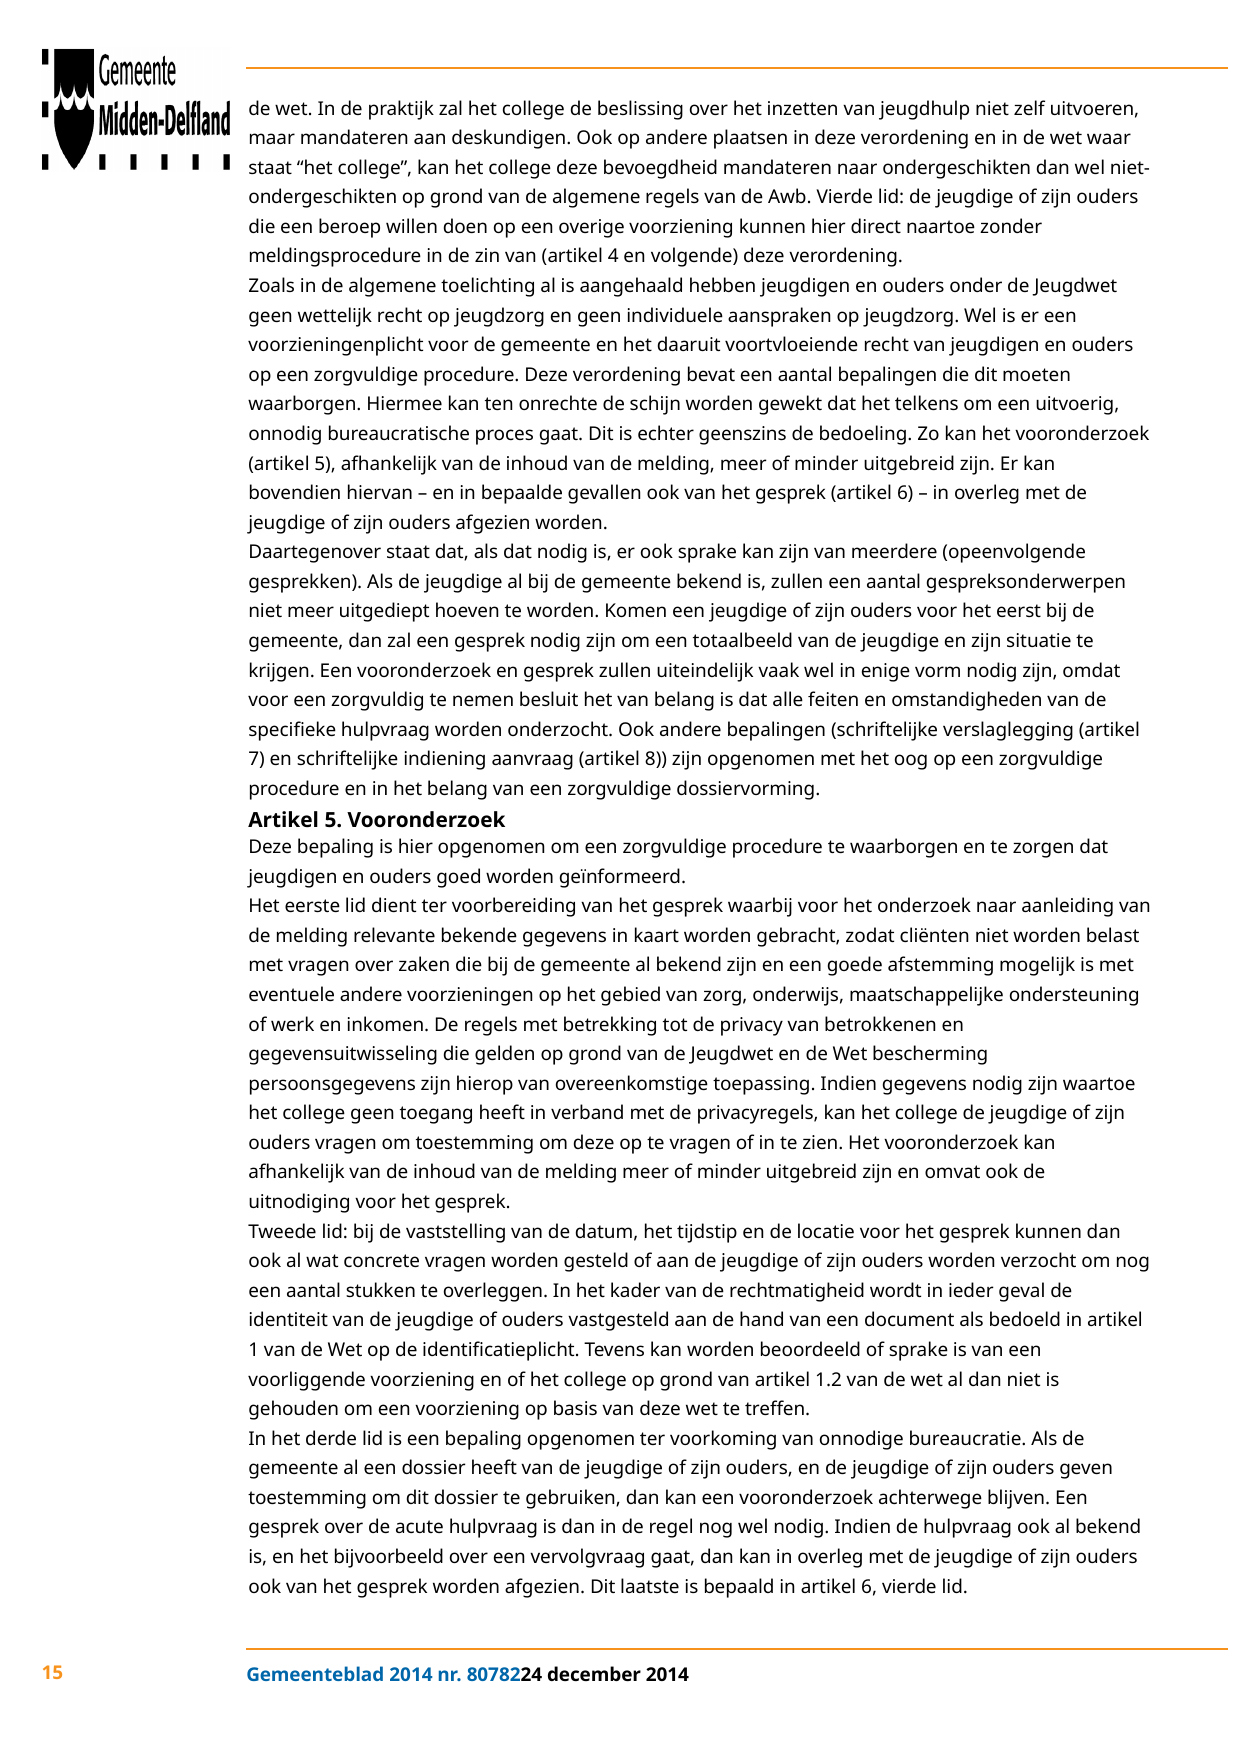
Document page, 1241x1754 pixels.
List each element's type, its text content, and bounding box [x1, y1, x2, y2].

text de wet. In de praktijk zal het college de beslissing over het inzetten van jeugdhulp niet zelf uitvoeren, maar mandateren aan deskundigen. Ook op andere plaatsen in deze verordening en in de wet waar staat “het college”, kan het college deze bevoegdheid mandateren naar ondergeschikten dan wel niet-ondergeschikten op grond van de algemene regels van de Awb. Vierde lid: de jeugdige of zijn ouders die een beroep willen doen op een overige voorziening kunnen hier direct naartoe zonder meldingsprocedure in de zin van (artikel 4 en volgende) deze verordening. [248, 95, 1152, 268]
text Deze bepaling is hier opgenomen om een zorgvuldige procedure te waarborgen en te zorgen dat jeugdigen en ouders goed worden geïnformeerd. [248, 833, 1152, 888]
text Daartegenover staat dat, als dat nodig is, er ook sprake kan zijn van meerdere (opeenvolgende gesprekken). Als de jeugdige al bij de gemeente bekend is, zullen een aantal gespreksonderwerpen niet meer uitgediept hoeven te worden. Komen een jeugdige of zijn ouders voor het eerst bij de gemeente, dan zal een gesprek nodig zijn om een totaalbeeld van de jeugdige en zijn situatie te krijgen. Een vooronderzoek en gesprek zullen uiteindelijk vaak wel in enige vorm nodig zijn, omdat voor een zorgvuldig te nemen besluit het van belang is dat alle feiten en omstandigheden van de specifieke hulpvraag worden onderzocht. Ook andere bepalingen (schriftelijke verslaglegging (artikel 7) en schriftelijke indiening aanvraag (artikel 8)) zijn opgenomen met het oog op een zorgvuldige procedure en in het belang van een zorgvuldige dossiervorming. [248, 538, 1152, 801]
text Het eerste lid dient ter voorbereiding van het gesprek waarbij voor het onderzoek naar aanleiding van de melding relevante bekende gegevens in kaart worden gebracht, zodat cliënten niet worden belast met vragen over zaken die bij de gemeente al bekend zijn en een goede afstemming mogelijk is met eventuele andere voorzieningen op het gebied van zorg, onderwijs, maatschappelijke ondersteuning of werk en inkomen. De regels met betrekking tot de privacy van betrokkenen en gegevensuitwisseling die gelden op grond van de Jeugdwet en de Wet bescherming persoonsgegevens zijn hierop van overeenkomstige toepassing. Indien gegevens nodig zijn waartoe het college geen toegang heeft in verband met de privacyregels, kan het college de jeugdige of zijn ouders vragen om toestemming om deze op te vragen of in te zien. Het vooronderzoek kan afhankelijk van de inhoud van de melding meer of minder uitgebreid zijn en omvat ook de uitnodiging voor het gesprek. [248, 892, 1152, 1214]
text In het derde lid is een bepaling opgenomen ter voorkoming van onnodige bureaucratie. Als de gemeente al een dossier heeft van de jeugdige of zijn ouders, en de jeugdige of zijn ouders geven toestemming om dit dossier te gebruiken, dan kan een vooronderzoek achterwege blijven. Een gesprek over de acute hulpvraag is dan in de regel nog wel nodig. Indien de hulpvraag ook al bekend is, en het bijvoorbeeld over een vervolgvraag gaat, dan kan in overleg met de jeugdige of zijn ouders ook van het gesprek worden afgezien. Dit laatste is bepaald in artikel 6, vierde lid. [248, 1425, 1152, 1598]
text Zoals in de algemene toelichting al is aangehaald hebben jeugdigen en ouders onder de Jeugdwet geen wettelijk recht op jeugdzorg en geen individuele aanspraken op jeugdzorg. Wel is er een voorzieningenplicht voor de gemeente en het daaruit voortvloeiende recht van jeugdigen en ouders op een zorgvuldige procedure. Deze verordening bevat een aantal bepalingen die dit moeten waarborgen. Hiermee kan ten onrechte de schijn worden gewekt dat het telkens om een uitvoerig, onnodig bureaucratische proces gaat. Dit is echter geenszins de bedoeling. Zo kan het vooronderzoek (artikel 5), afhankelijk van de inhoud van de melding, meer of minder uitgebreid zijn. Er kan bovendien hiervan – en in bepaalde gevallen ook van het gesprek (artikel 6) – in overleg met de jeugdige of zijn ouders afgezien worden. [248, 272, 1152, 535]
text Tweede lid: bij de vaststelling van de datum, het tijdstip en de locatie voor het gesprek kunnen dan ook al wat concrete vragen worden gesteld of aan de jeugdige of zijn ouders worden verzocht om nog een aantal stukken te overleggen. In het kader van de rechtmatigheid wordt in ieder geval de identiteit van de jeugdige of ouders vastgesteld aan de hand van een document als bedoeld in artikel 1 van de Wet op de identificatieplicht. Tevens kan worden beoordeeld of sprake is van een voorliggende voorziening en of het college op grond van artikel 1.2 van de wet al dan niet is gehouden om een voorziening op basis van deze wet te treffen. [248, 1218, 1152, 1421]
text Artikel 5. Vooronderzoek [248, 805, 1152, 833]
picture [41, 47, 231, 172]
